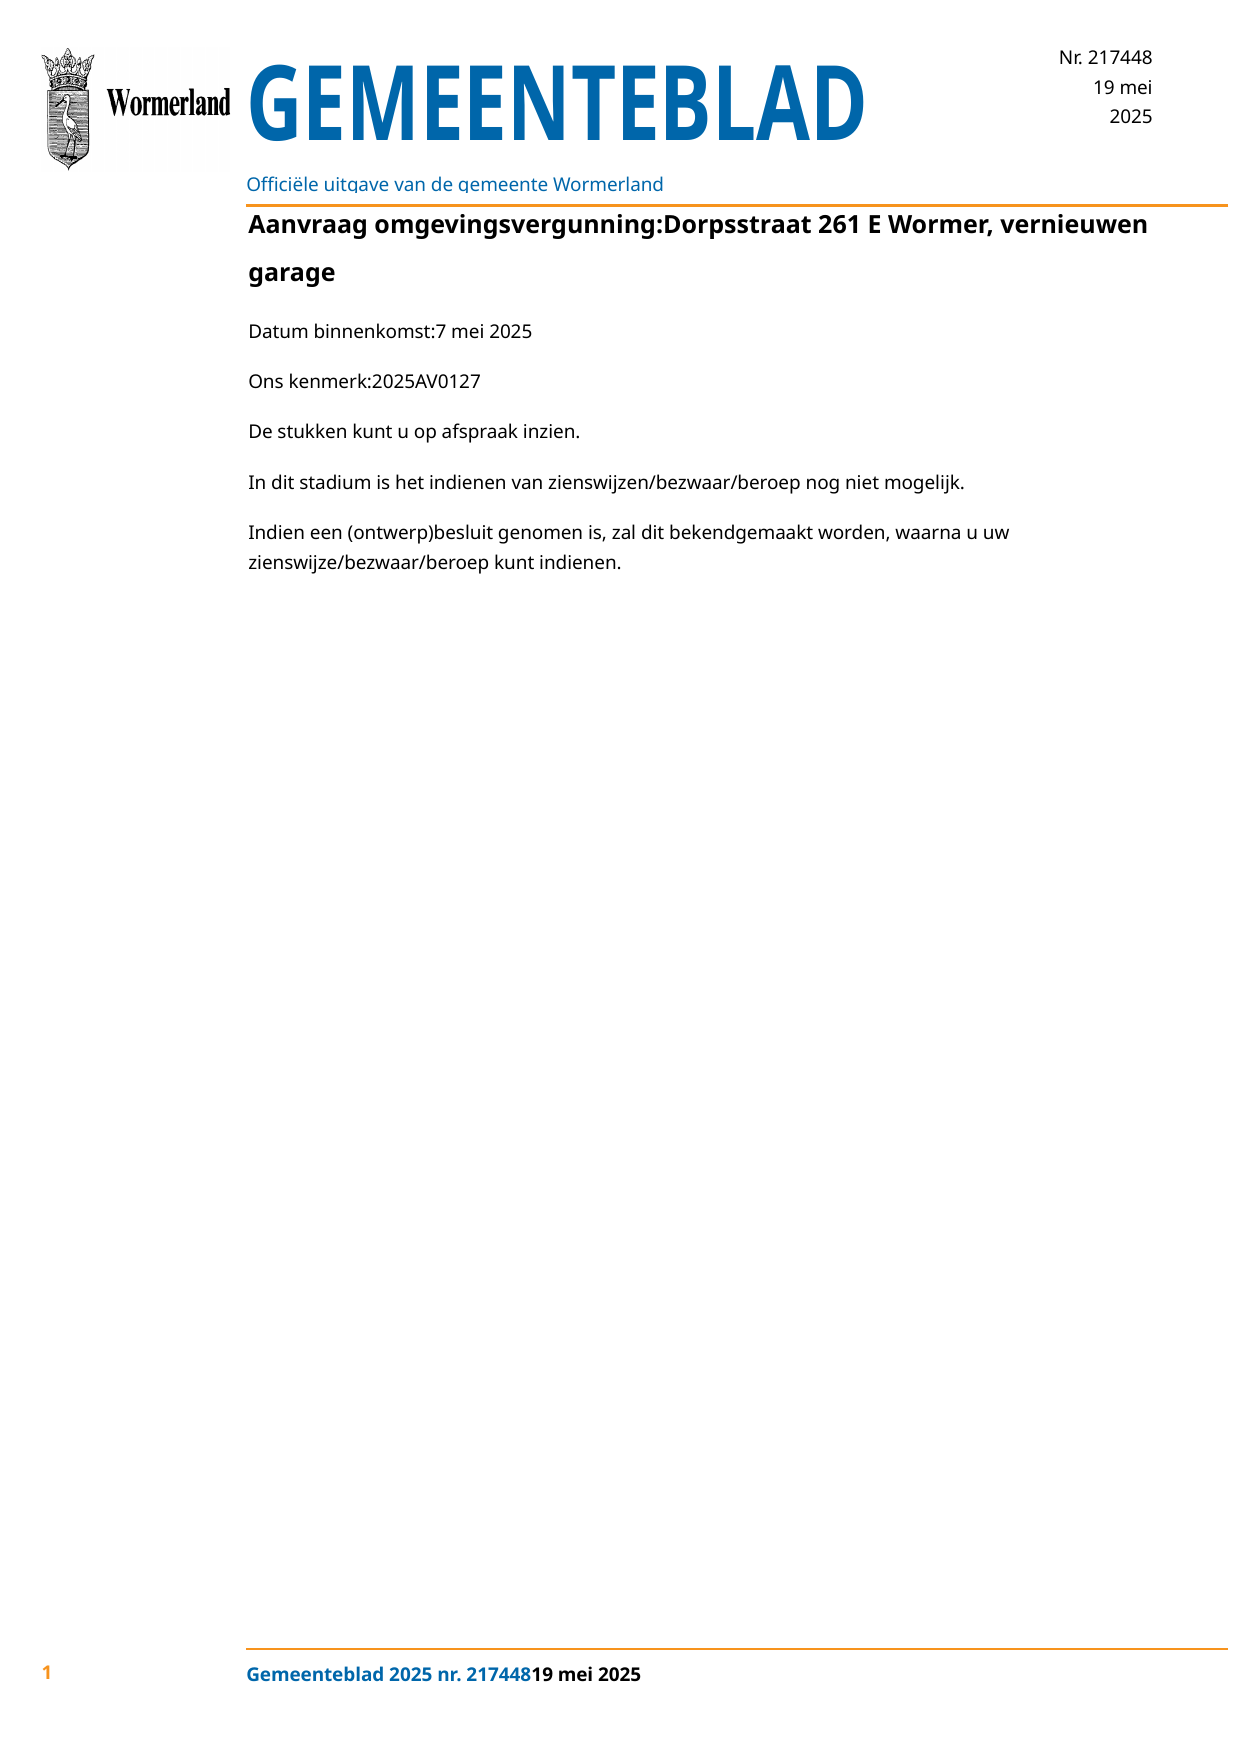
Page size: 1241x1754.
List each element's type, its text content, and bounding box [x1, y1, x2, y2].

text Aanvraag omgevingsvergunning:Dorpsstraat 261 E Wormer, vernieuwen garage [248, 207, 1152, 288]
text Datum binnenkomst:7 mei 2025 [248, 318, 1152, 344]
picture [41, 47, 231, 172]
text Indien een (ontwerp)besluit genomen is, zal dit bekendgemaakt worden, waarna u uw zienswijze/bezwaar/beroep kunt indienen. [248, 519, 1152, 575]
text In dit stadium is het indienen van zienswijzen/bezwaar/beroep nog niet mogelijk. [248, 469, 1152, 495]
text Ons kenmerk:2025AV0127 [248, 368, 1152, 394]
text De stukken kunt u op afspraak inzien. [248, 419, 1152, 444]
